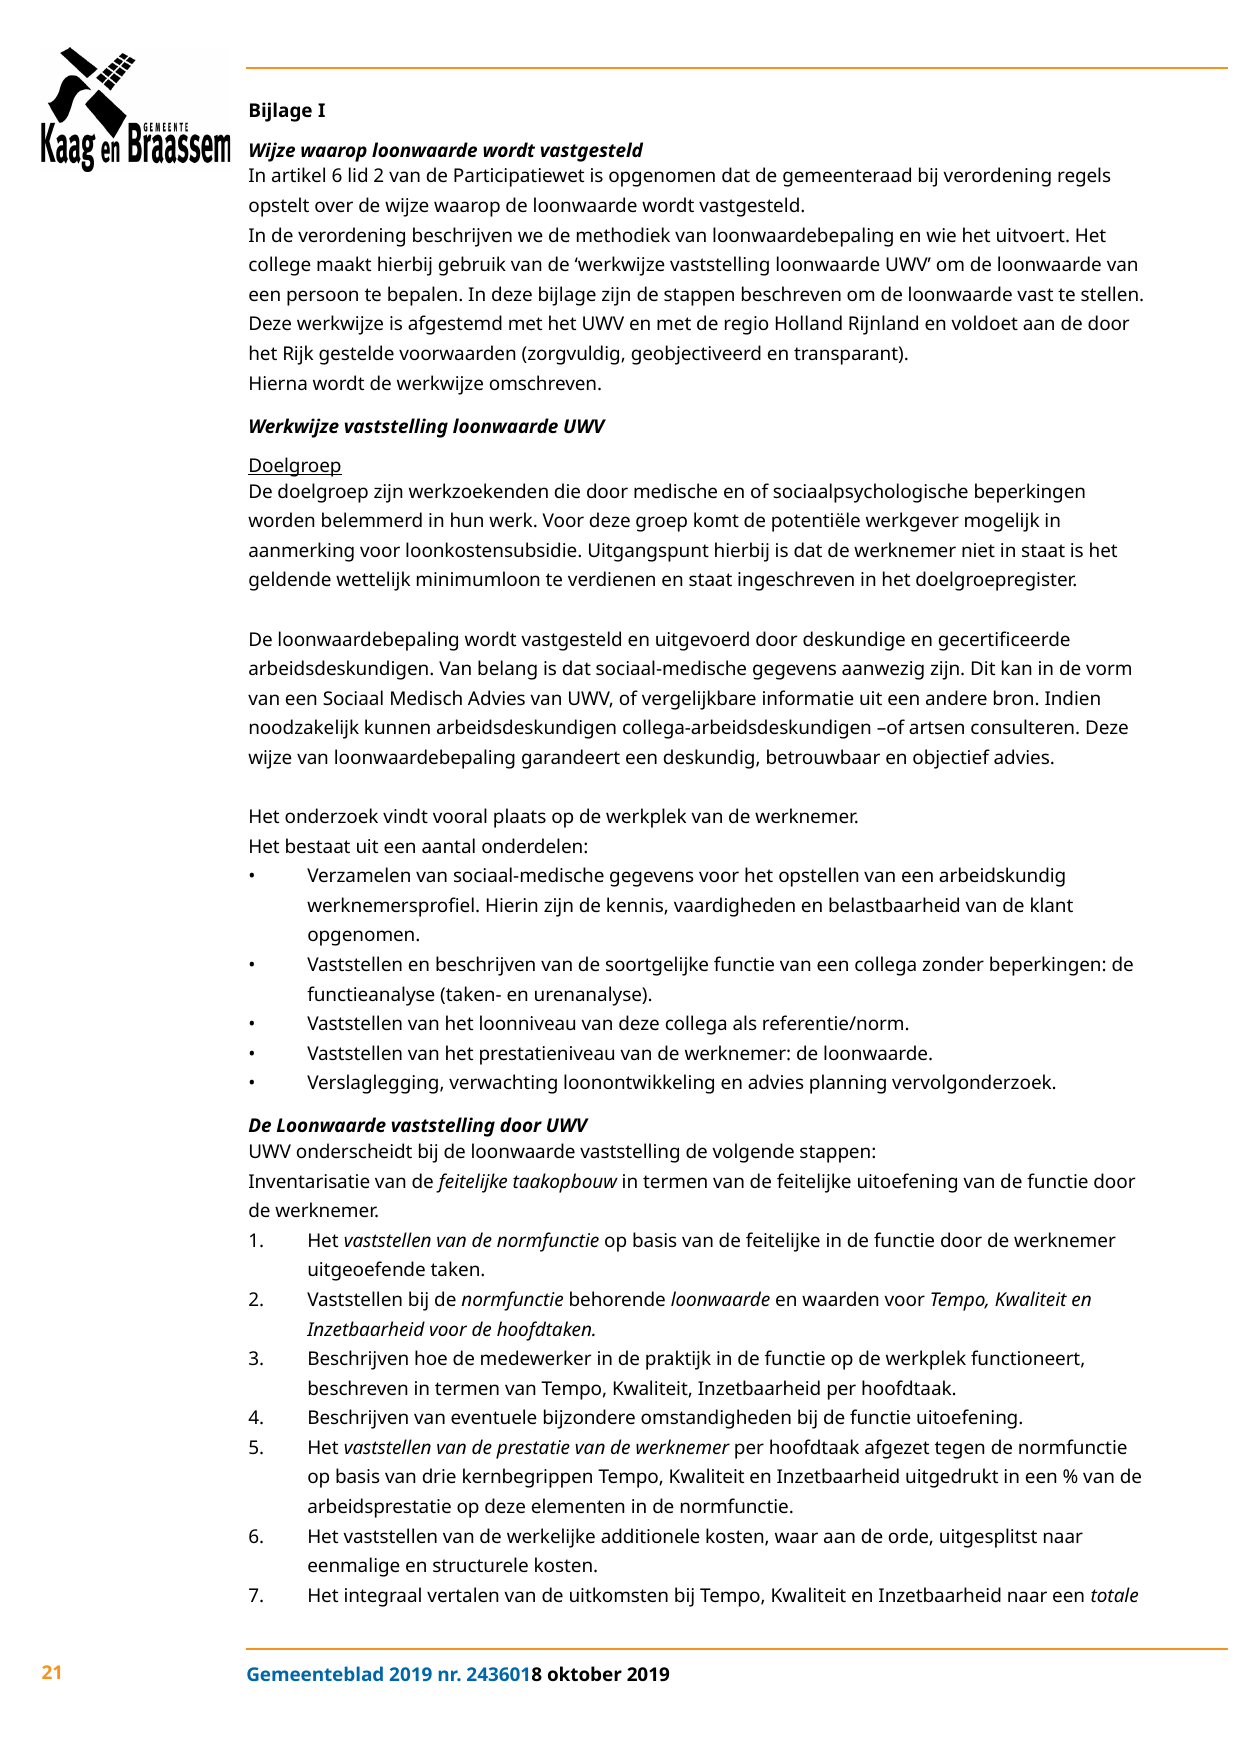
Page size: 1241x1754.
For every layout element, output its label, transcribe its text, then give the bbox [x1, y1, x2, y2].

list Beschrijven hoe de medewerker in de praktijk in de functie op de werkplek functioneert, beschreven in termen van Tempo, Kwaliteit, Inzetbaarheid per hoofdtaak. [248, 1345, 1152, 1401]
list Verslaglegging, verwachting loonontwikkeling en advies planning vervolgonderzoek. [248, 1069, 1152, 1095]
list Beschrijven van eventuele bijzondere omstandigheden bij de functie uitoefening. [248, 1404, 1152, 1430]
list Het vaststellen van de prestatie van de werknemer per hoofdtaak afgezet tegen de normfunctie op basis van drie kernbegrippen Tempo, Kwaliteit en Inzetbaarheid uitgedrukt in een % van de arbeidsprestatie op deze elementen in de normfunctie. [248, 1434, 1152, 1519]
text Inventarisatie van de feitelijke taakopbouw in termen van de feitelijke uitoefening van de functie door de werknemer. [248, 1168, 1152, 1223]
text Het onderzoek vindt vooral plaats op de werkplek van de werknemer. [248, 803, 1152, 829]
text In de verordening beschrijven we de methodiek van loonwaardebepaling en wie het uitvoert. Het college maakt hierbij gebruik van de ‘werkwijze vaststelling loonwaarde UWV’ om de loonwaarde van een persoon te bepalen. In deze bijlage zijn de stappen beschreven om de loonwaarde vast te stellen. Deze werkwijze is afgestemd met het UWV en met de regio Holland Rijnland en voldoet aan de door het Rijk gestelde voorwaarden (zorgvuldig, geobjectiveerd en transparant). [248, 222, 1152, 366]
text De loonwaardebepaling wordt vastgesteld en uitgevoerd door deskundige en gecertificeerde arbeidsdeskundigen. Van belang is dat sociaal-medische gegevens aanwezig zijn. Dit kan in de vorm van een Sociaal Medisch Advies van UWV, of vergelijkbare informatie uit een andere bron. Indien noodzakelijk kunnen arbeidsdeskundigen collega-arbeidsdeskundigen –of artsen consulteren. Deze wijze van loonwaardebepaling garandeert een deskundig, betrouwbaar en objectief advies. [248, 626, 1152, 770]
text Werkwijze vaststelling loonwaarde UWV [248, 413, 1152, 438]
list Verzamelen van sociaal-medische gegevens voor het opstellen van een arbeidskundig werknemersprofiel. Hierin zijn de kennis, vaardigheden en belastbaarheid van de klant opgenomen. [248, 862, 1152, 947]
text Wijze waarop loonwaarde wordt vastgesteld [248, 137, 1152, 163]
list Het integraal vertalen van de uitkomsten bij Tempo, Kwaliteit en Inzetbaarheid naar een totale [248, 1582, 1152, 1608]
text Bijlage I [248, 95, 1152, 123]
text De Loonwaarde vaststelling door UWV [248, 1113, 1152, 1138]
text UWV onderscheidt bij de loonwaarde vaststelling de volgende stappen: [248, 1138, 1152, 1164]
text De doelgroep zijn werkzoekenden die door medische en of sociaalpsychologische beperkingen worden belemmerd in hun werk. Voor deze groep komt de potentiële werkgever mogelijk in aanmerking voor loonkostensubsidie. Uitgangspunt hierbij is dat de werknemer niet in staat is het geldende wettelijk minimumloon te verdienen en staat ingeschreven in het doelgroepregister. [248, 478, 1152, 592]
list Vaststellen van het loonniveau van deze collega als referentie/norm. [248, 1010, 1152, 1036]
list Het vaststellen van de werkelijke additionele kosten, waar aan de orde, uitgesplitst naar eenmalige en structurele kosten. [248, 1523, 1152, 1578]
list Vaststellen en beschrijven van de soortgelijke functie van een collega zonder beperkingen: de functieanalyse (taken- en urenanalyse). [248, 951, 1152, 1006]
text Het bestaat uit een aantal onderdelen: [248, 833, 1152, 858]
text In artikel 6 lid 2 van de Participatiewet is opgenomen dat de gemeenteraad bij verordening regels opstelt over de wijze waarop de loonwaarde wordt vastgesteld. [248, 163, 1152, 218]
list Vaststellen van het prestatieniveau van de werknemer: de loonwaarde. [248, 1040, 1152, 1066]
list Vaststellen bij de normfunctie behorende loonwaarde en waarden voor Tempo, Kwaliteit en Inzetbaarheid voor de hoofdtaken. [248, 1286, 1152, 1342]
text Doelgroep [248, 452, 1152, 478]
picture [41, 47, 231, 172]
list Het vaststellen van de normfunctie op basis van de feitelijke in de functie door de werknemer uitgeoefende taken. [248, 1227, 1152, 1282]
text Hierna wordt de werkwijze omschreven. [248, 370, 1152, 395]
